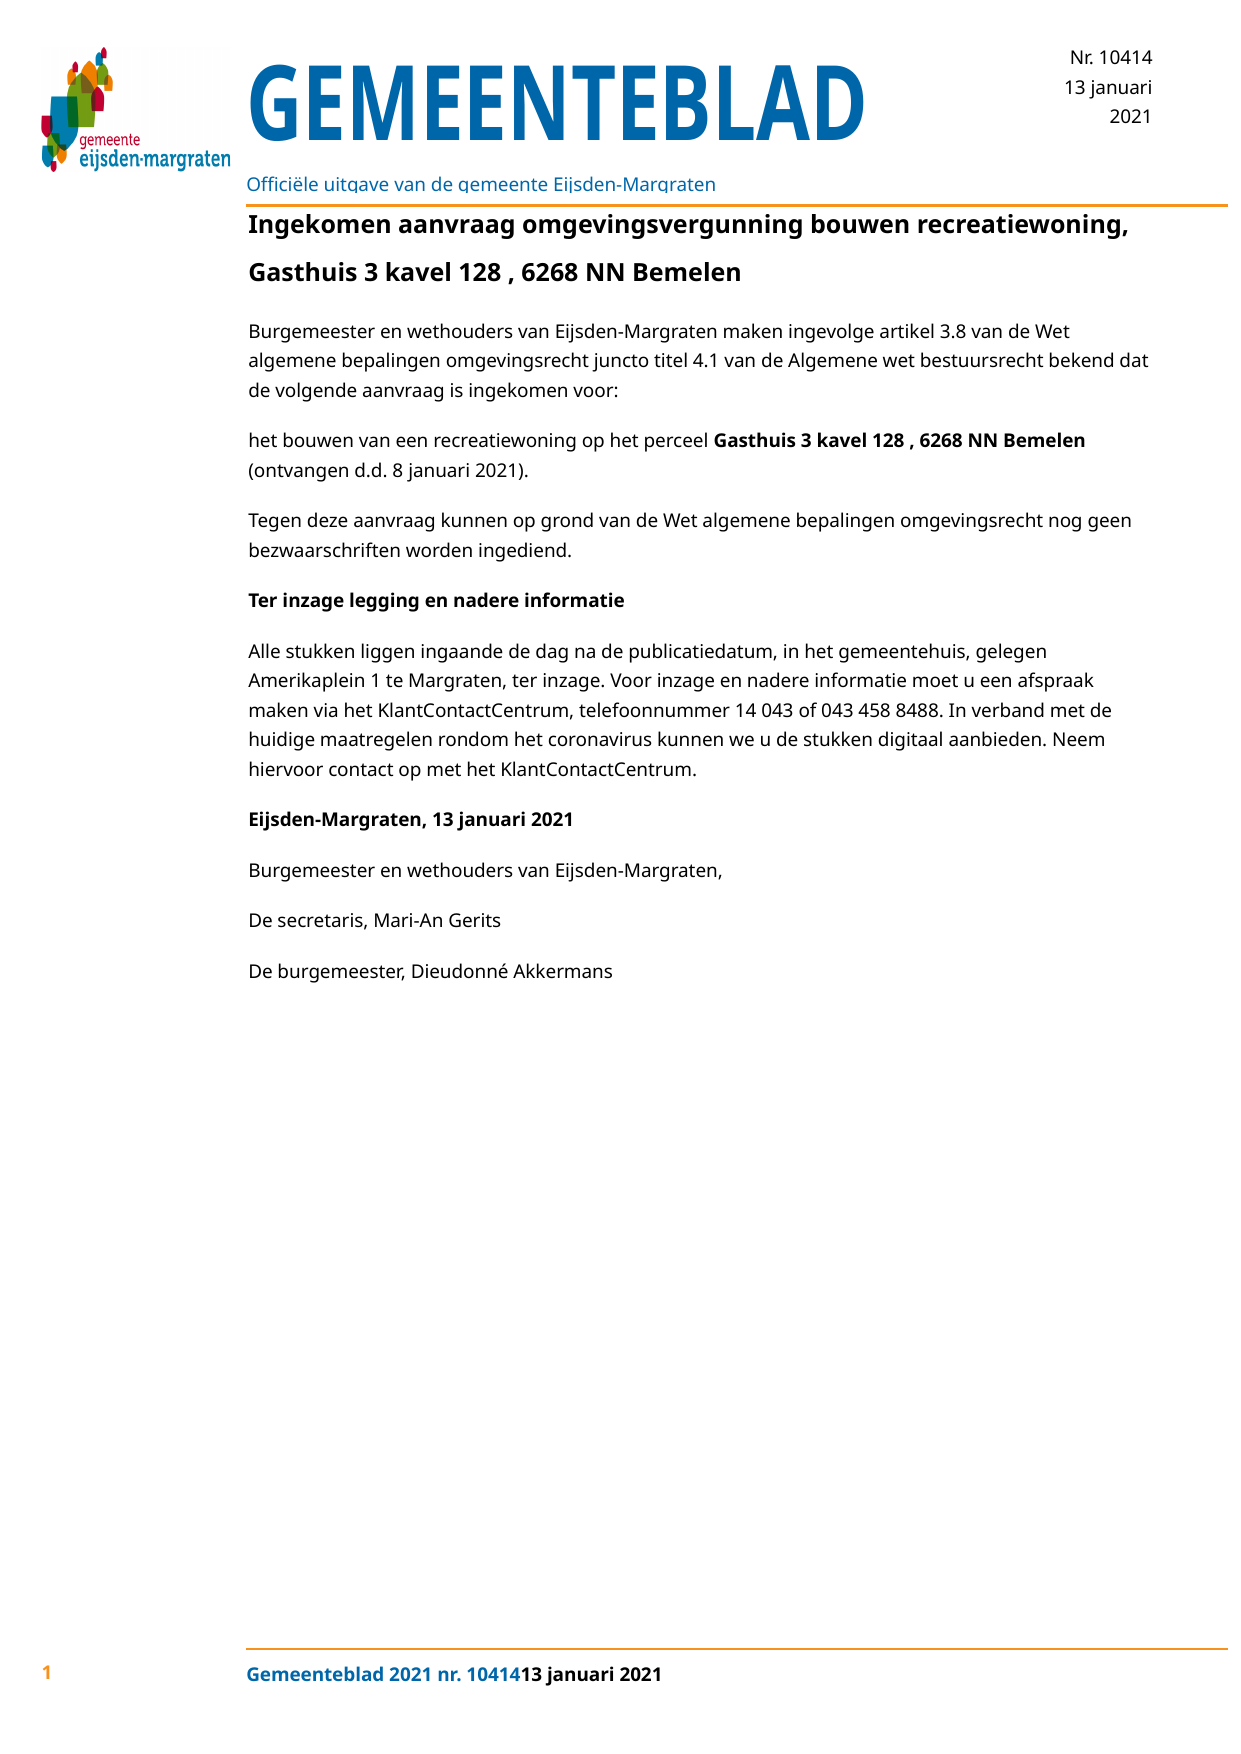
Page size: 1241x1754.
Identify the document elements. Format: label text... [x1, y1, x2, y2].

text Burgemeester en wethouders van Eijsden-Margraten maken ingevolge artikel 3.8 van de Wet algemene bepalingen omgevingsrecht juncto titel 4.1 van de Algemene wet bestuursrecht bekend dat de volgende aanvraag is ingekomen voor: [248, 318, 1152, 403]
text Ingekomen aanvraag omgevingsvergunning bouwen recreatiewoning, Gasthuis 3 kavel 128 , 6268 NN Bemelen [248, 207, 1152, 288]
text De secretaris, Mari-An Gerits [248, 907, 1152, 933]
picture [41, 47, 231, 172]
text Eijsden-Margraten, 13 januari 2021 [248, 807, 1152, 832]
text De burgemeester, Dieudonné Akkermans [248, 958, 1152, 984]
text Ter inzage legging en nadere informatie [248, 587, 1152, 613]
text het bouwen van een recreatiewoning op het perceel Gasthuis 3 kavel 128 , 6268 NN Bemelen (ontvangen d.d. 8 januari 2021). [248, 427, 1152, 483]
text Alle stukken liggen ingaande de dag na de publicatiedatum, in het gemeentehuis, gelegen Amerikaplein 1 te Margraten, ter inzage. Voor inzage en nadere informatie moet u een afspraak maken via het KlantContactCentrum, telefoonnummer 14 043 of 043 458 8488. In verband met de huidige maatregelen rondom het coronavirus kunnen we u de stukken digitaal aanbieden. Neem hiervoor contact op met het KlantContactCentrum. [248, 638, 1152, 782]
text Tegen deze aanvraag kunnen op grond van de Wet algemene bepalingen omgevingsrecht nog geen bezwaarschriften worden ingediend. [248, 507, 1152, 563]
text Burgemeester en wethouders van Eijsden-Margraten, [248, 857, 1152, 883]
